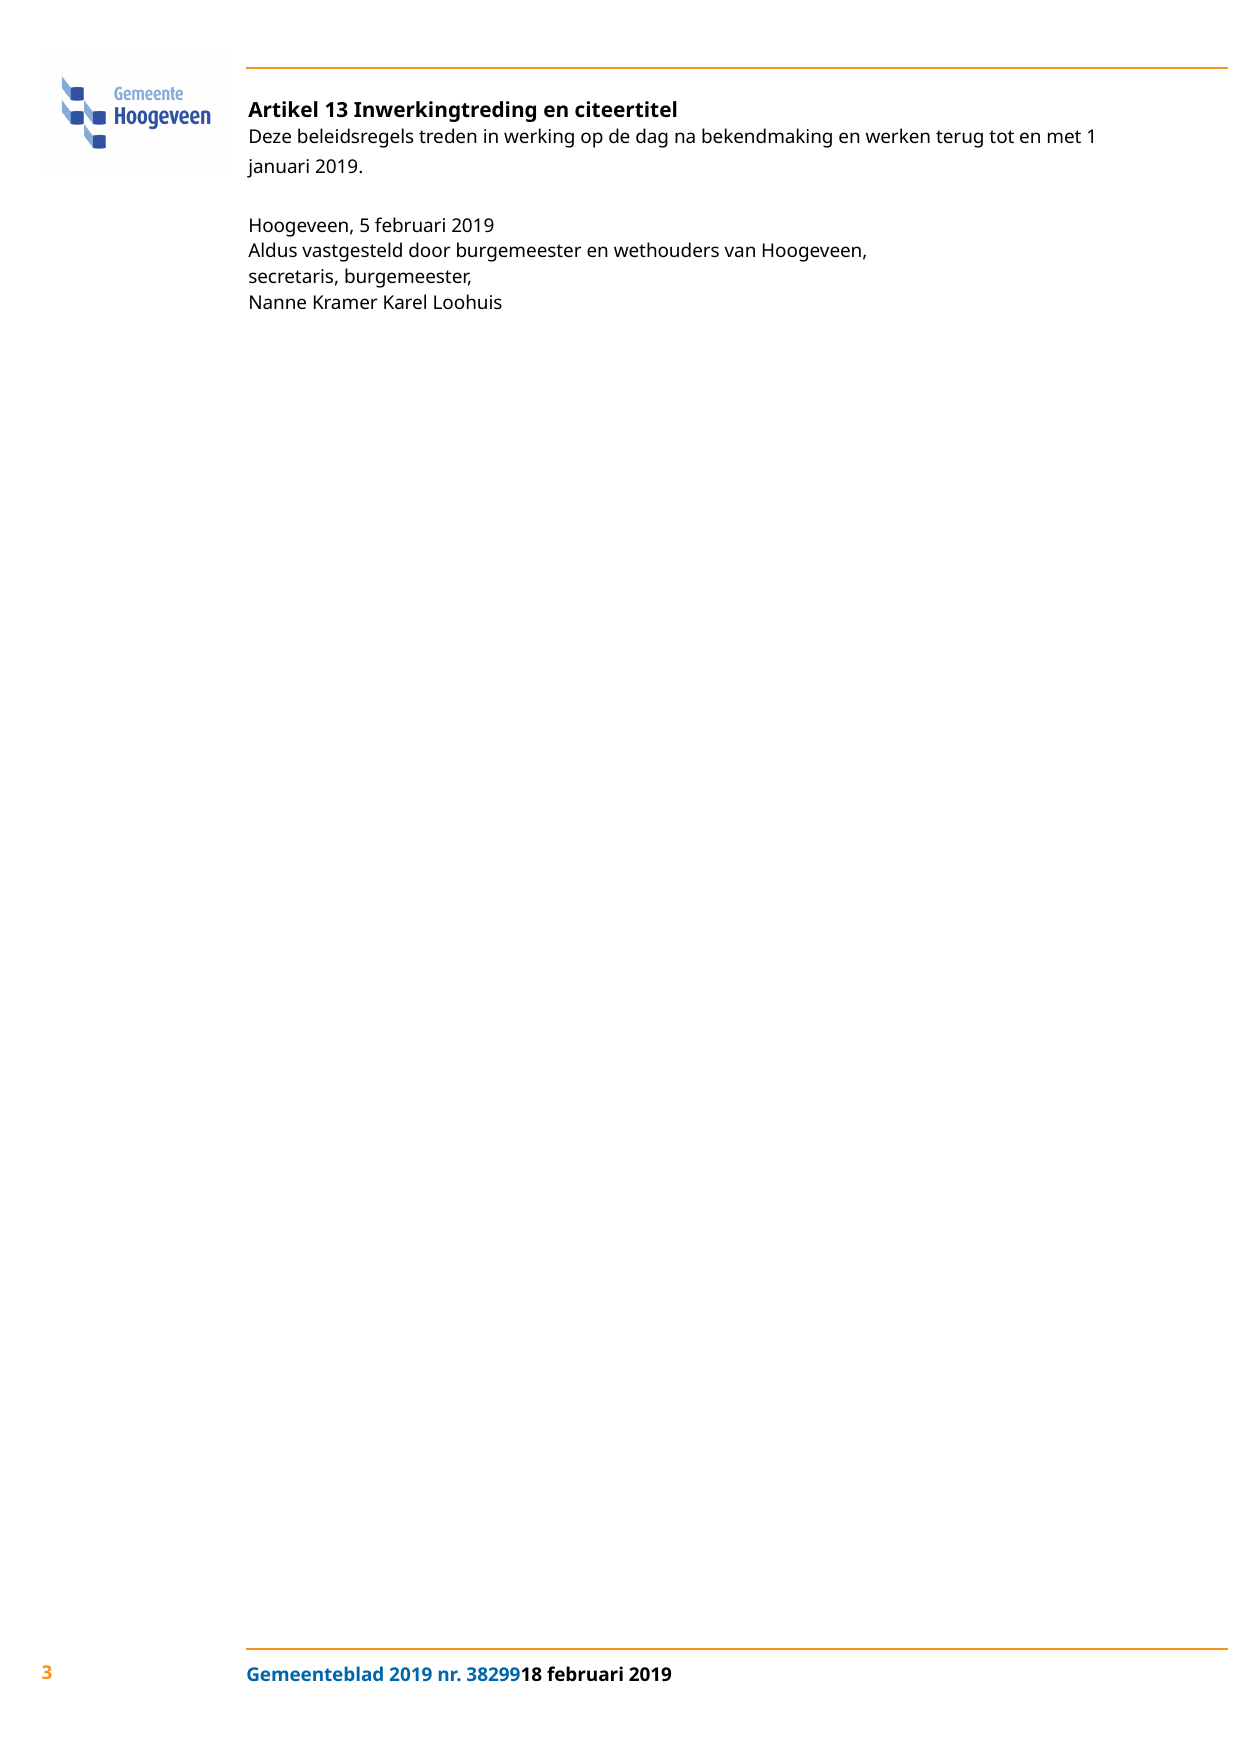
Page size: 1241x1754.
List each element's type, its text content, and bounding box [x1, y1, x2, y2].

text Deze beleidsregels treden in werking op de dag na bekendmaking en werken terug tot en met 1 januari 2019. [248, 123, 1152, 178]
text Artikel 13 Inwerkingtreding en citeertitel [248, 95, 1152, 123]
text Nanne Kramer Karel Loohuis [248, 289, 1152, 315]
text Hoogeveen, 5 februari 2019 [248, 212, 1152, 238]
text secretaris, burgemeester, [248, 263, 1152, 289]
picture [41, 47, 231, 172]
text Aldus vastgesteld door burgemeester en wethouders van Hoogeveen, [248, 238, 1152, 263]
